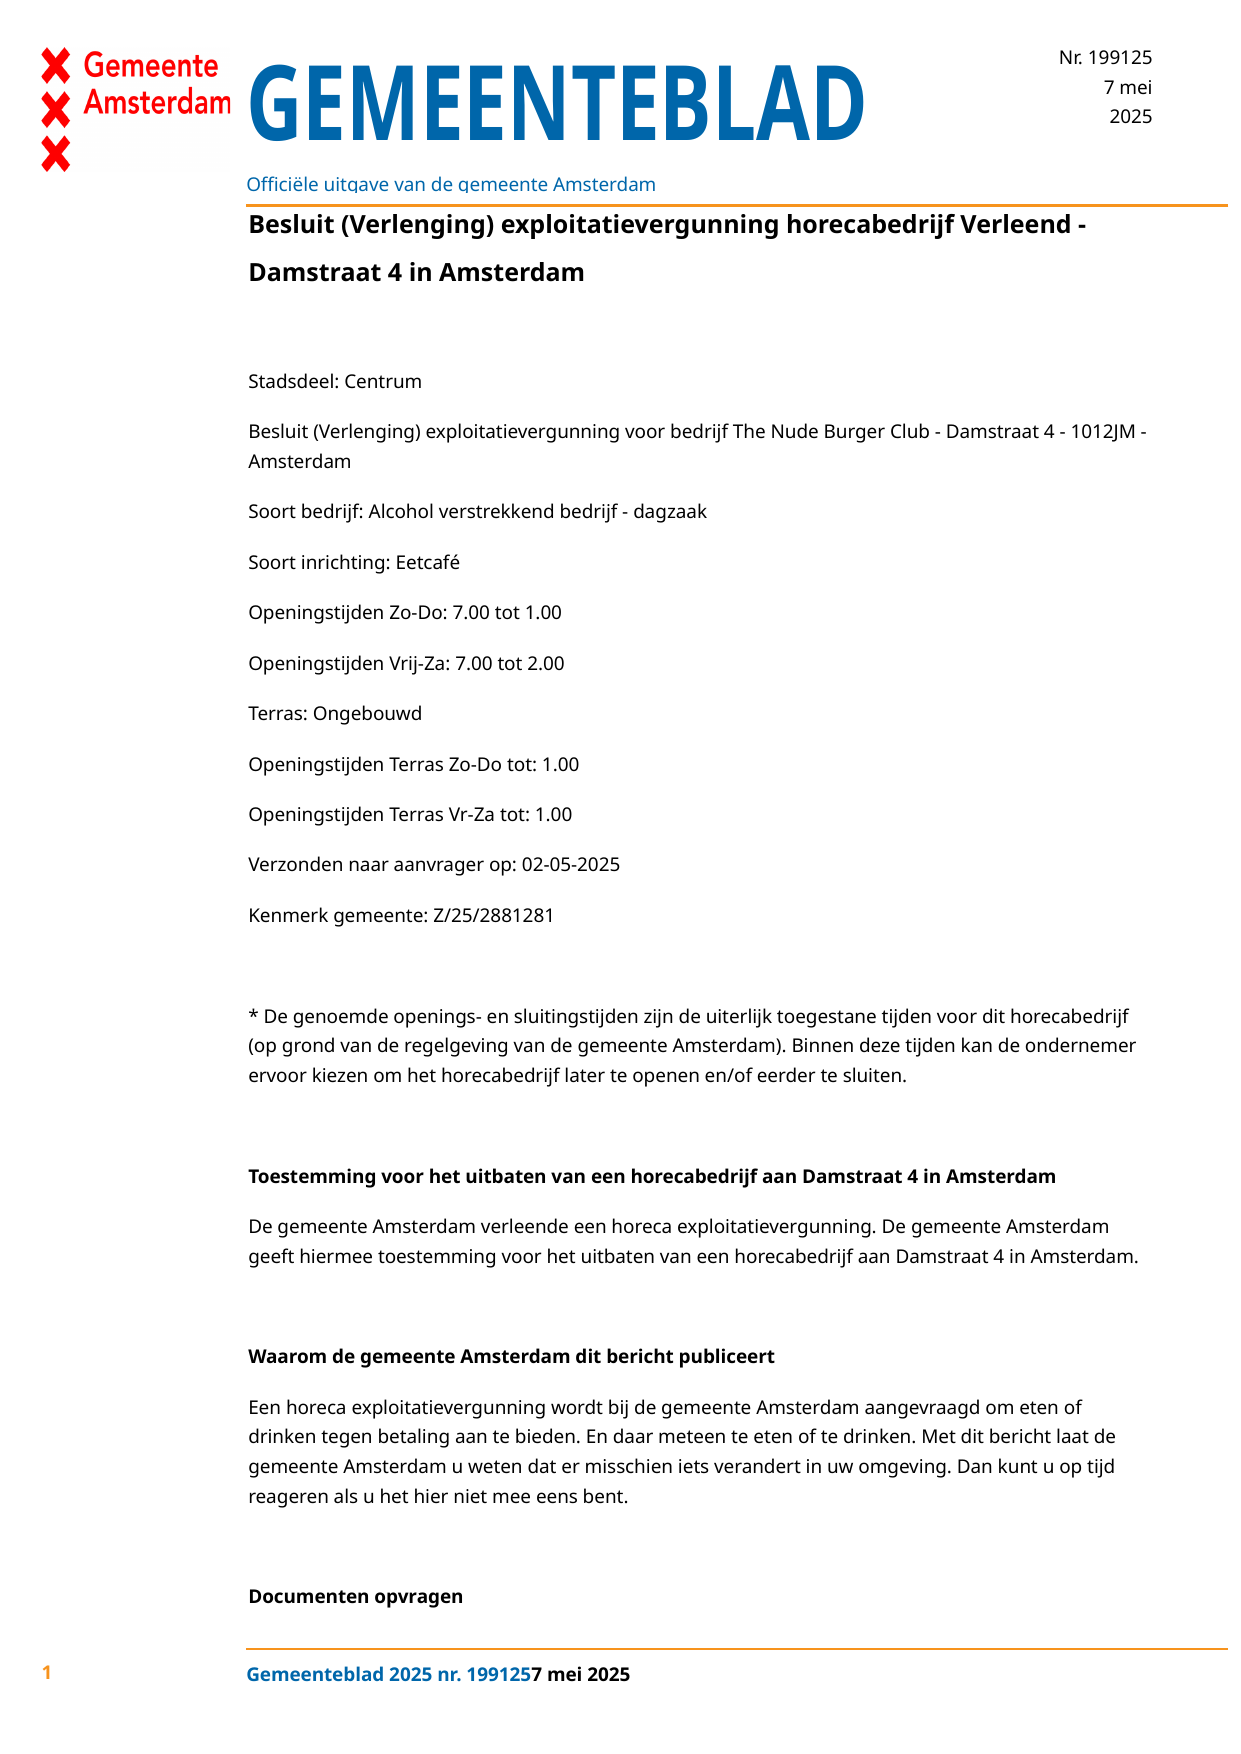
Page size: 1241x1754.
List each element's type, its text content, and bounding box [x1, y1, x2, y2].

text Een horeca exploitatievergunning wordt bij de gemeente Amsterdam aangevraagd om eten of drinken tegen betaling aan te bieden. En daar meteen te eten of te drinken. Met dit bericht laat de gemeente Amsterdam u weten dat er misschien iets verandert in uw omgeving. Dan kunt u op tijd reageren als u het hier niet mee eens bent. [248, 1394, 1152, 1509]
text Besluit (Verlenging) exploitatievergunning horecabedrijf Verleend - Damstraat 4 in Amsterdam [248, 207, 1152, 288]
text Openingstijden Vrij-Za: 7.00 tot 2.00 [248, 650, 1152, 676]
text Stadsdeel: Centrum [248, 368, 1152, 394]
text Documenten opvragen [248, 1584, 1152, 1609]
text Openingstijden Terras Zo-Do tot: 1.00 [248, 751, 1152, 777]
text Terras: Ongebouwd [248, 700, 1152, 726]
text Openingstijden Terras Vr-Za tot: 1.00 [248, 801, 1152, 827]
text Verzonden naar aanvrager op: 02-05-2025 [248, 852, 1152, 877]
text Soort inrichting: Eetcafé [248, 549, 1152, 575]
text De gemeente Amsterdam verleende een horeca exploitatievergunning. De gemeente Amsterdam geeft hiermee toestemming voor het uitbaten van een horecabedrijf aan Damstraat 4 in Amsterdam. [248, 1213, 1152, 1269]
text Soort bedrijf: Alcohol verstrekkend bedrijf - dagzaak [248, 499, 1152, 524]
text Besluit (Verlenging) exploitatievergunning voor bedrijf The Nude Burger Club - Damstraat 4 - 1012JM - Amsterdam [248, 419, 1152, 474]
text Waarom de gemeente Amsterdam dit bericht publiceert [248, 1344, 1152, 1369]
text Toestemming voor het uitbaten van een horecabedrijf aan Damstraat 4 in Amsterdam [248, 1163, 1152, 1189]
text * De genoemde openings- en sluitingstijden zijn de uiterlijk toegestane tijden voor dit horecabedrijf (op grond van de regelgeving van de gemeente Amsterdam). Binnen deze tijden kan de ondernemer ervoor kiezen om het horecabedrijf later te openen en/of eerder te sluiten. [248, 1003, 1152, 1088]
picture [41, 47, 231, 172]
text Kenmerk gemeente: Z/25/2881281 [248, 902, 1152, 928]
text Openingstijden Zo-Do: 7.00 tot 1.00 [248, 599, 1152, 625]
